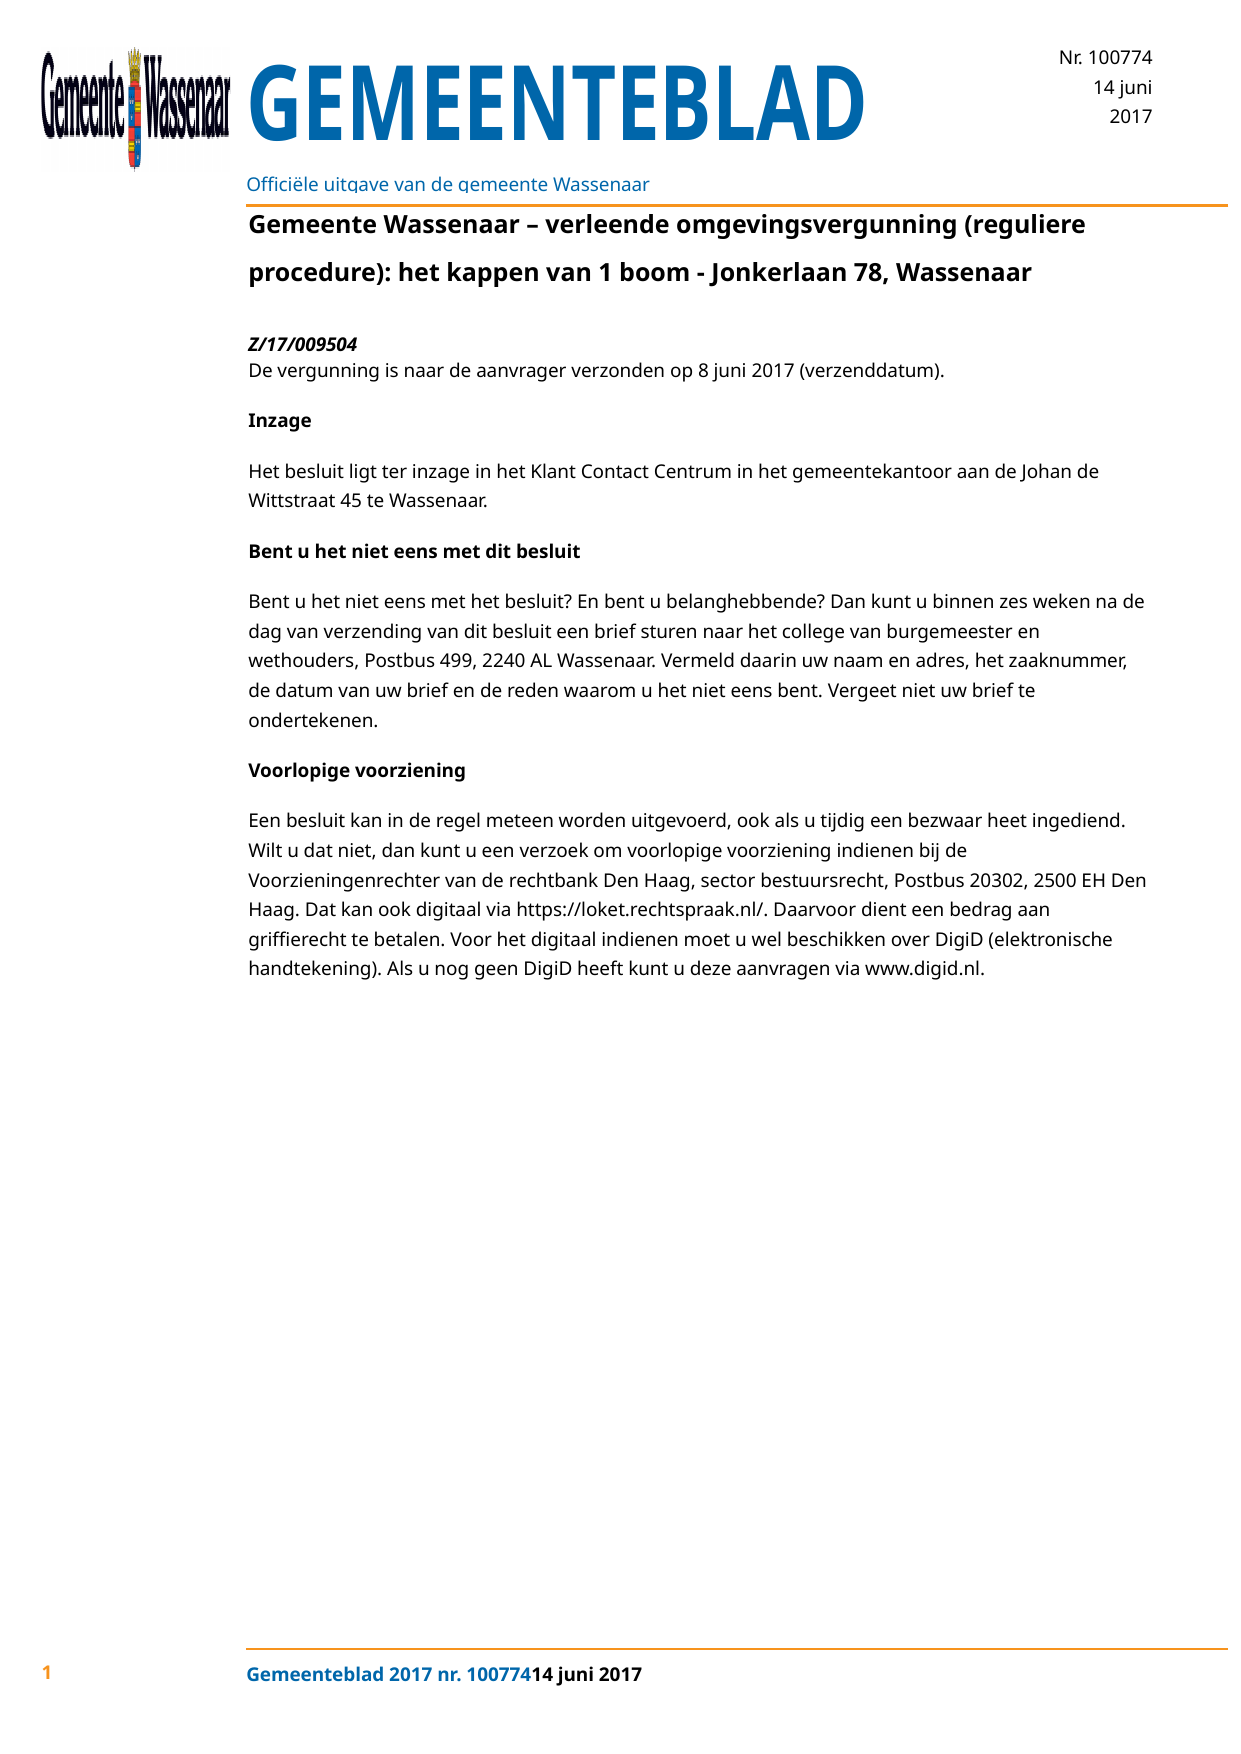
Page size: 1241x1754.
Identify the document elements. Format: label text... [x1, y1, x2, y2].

text Gemeente Wassenaar – verleende omgevingsvergunning (reguliere procedure): het kappen van 1 boom - Jonkerlaan 78, Wassenaar [248, 207, 1152, 288]
text Voorlopige voorziening [248, 757, 1152, 783]
text Inzage [248, 408, 1152, 433]
text Z/17/009504 [248, 331, 1152, 357]
text De vergunning is naar de aanvrager verzonden op 8 juni 2017 (verzenddatum). [248, 357, 1152, 383]
text Het besluit ligt ter inzage in het Klant Contact Centrum in het gemeentekantoor aan de Johan de Wittstraat 45 te Wassenaar. [248, 458, 1152, 513]
text Bent u het niet eens met dit besluit [248, 538, 1152, 564]
text Een besluit kan in de regel meteen worden uitgevoerd, ook als u tijdig een bezwaar heet ingediend. Wilt u dat niet, dan kunt u een verzoek om voorlopige voorziening indienen bij de Voorzieningenrechter van de rechtbank Den Haag, sector bestuursrecht, Postbus 20302, 2500 EH Den Haag. Dat kan ook digitaal via https://loket.rechtspraak.nl/. Daarvoor dient een bedrag aan griffierecht te betalen. Voor het digitaal indienen moet u wel beschikken over DigiD (elektronische handtekening). Als u nog geen DigiD heeft kunt u deze aanvragen via www.digid.nl. [248, 808, 1152, 981]
text Bent u het niet eens met het besluit? En bent u belanghebbende? Dan kunt u binnen zes weken na de dag van verzending van dit besluit een brief sturen naar het college van burgemeester en wethouders, Postbus 499, 2240 AL Wassenaar. Vermeld daarin uw naam en adres, het zaaknummer, de datum van uw brief en de reden waarom u het niet eens bent. Vergeet niet uw brief te ondertekenen. [248, 588, 1152, 732]
picture [41, 47, 231, 172]
